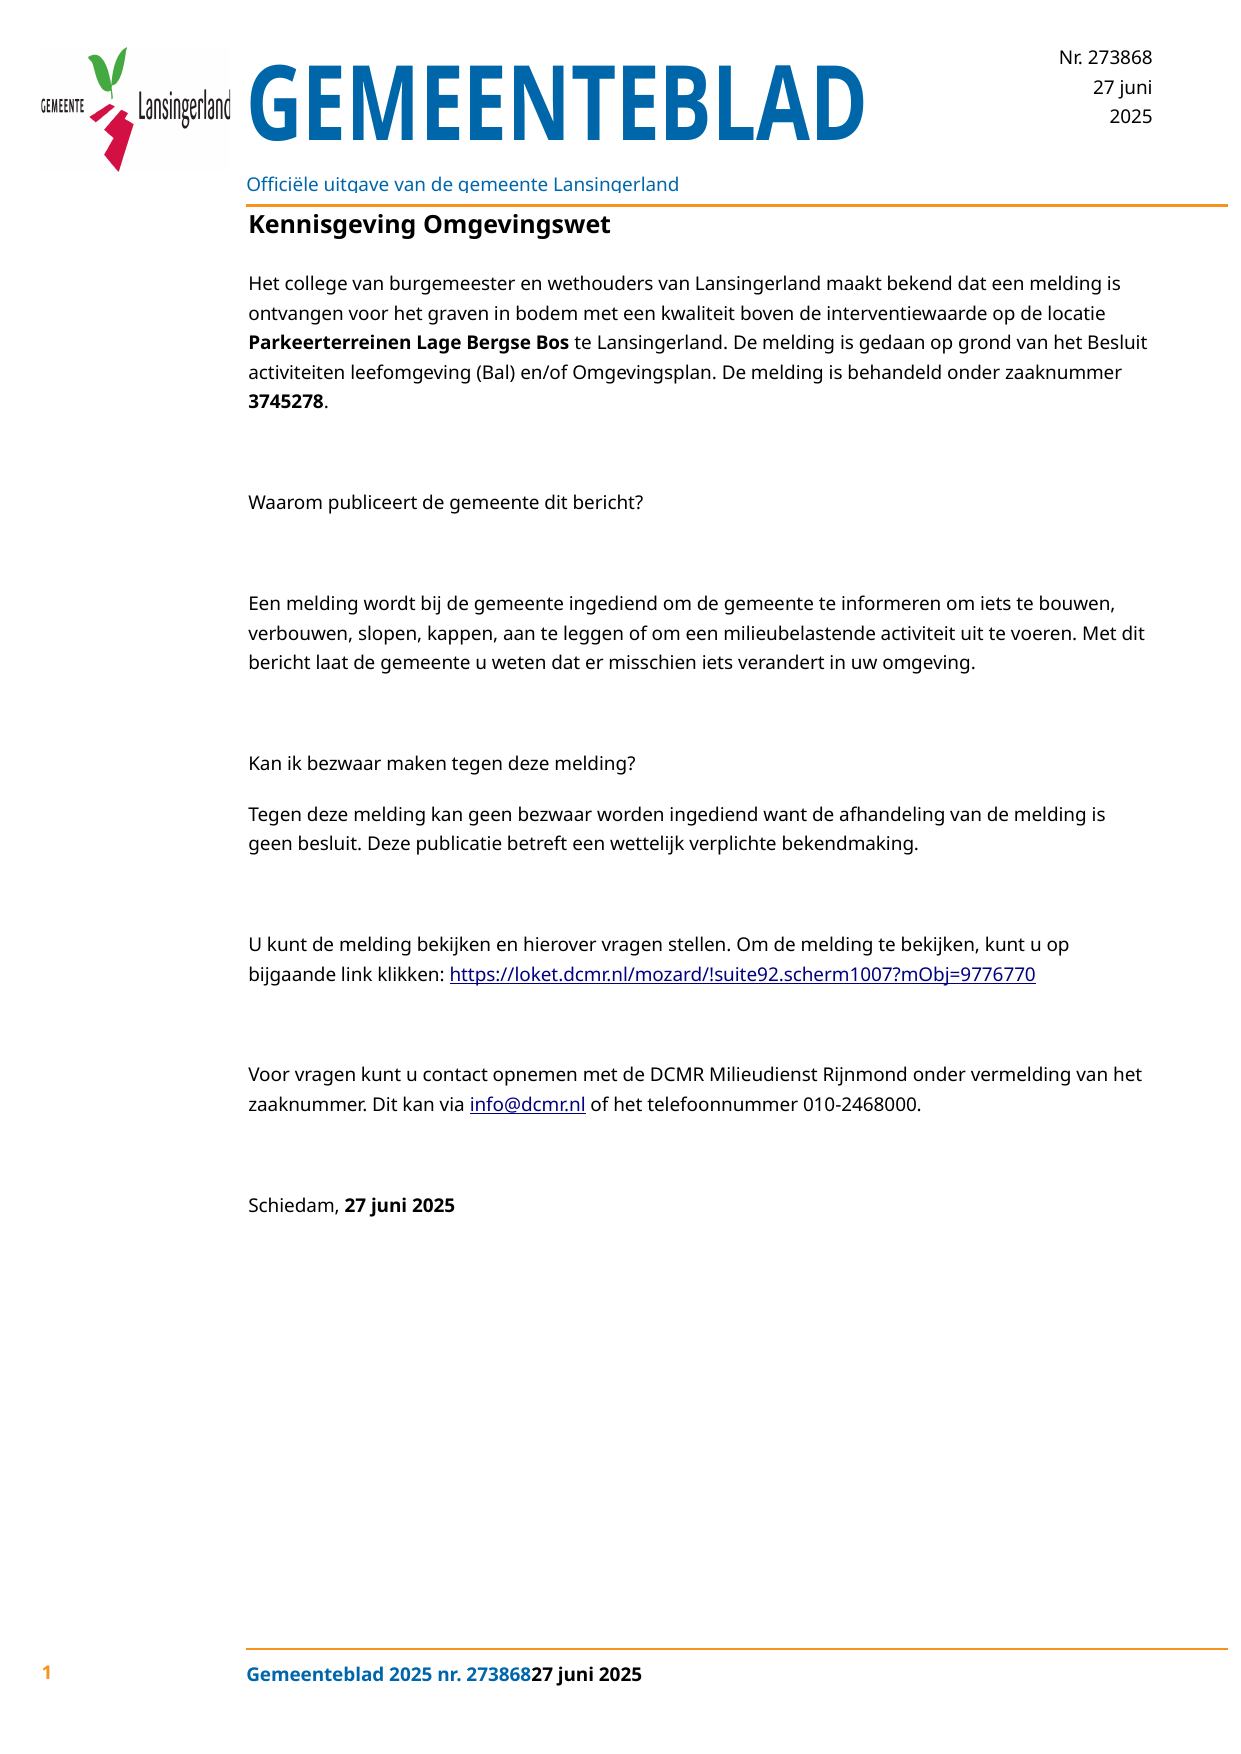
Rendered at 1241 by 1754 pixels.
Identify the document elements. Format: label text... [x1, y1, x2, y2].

text Kennisgeving Omgevingswet [248, 207, 1152, 241]
text Het college van burgemeester en wethouders van Lansingerland maakt bekend dat een melding is ontvangen voor het graven in bodem met een kwaliteit boven de interventiewaarde op de locatie Parkeerterreinen Lage Bergse Bos te Lansingerland. De melding is gedaan op grond van het Besluit activiteiten leefomgeving (Bal) en/of Omgevingsplan. De melding is behandeld onder zaaknummer 3745278. [248, 270, 1152, 414]
text Een melding wordt bij de gemeente ingediend om de gemeente te informeren om iets te bouwen, verbouwen, slopen, kappen, aan te leggen of om een milieubelastende activiteit uit te voeren. Met dit bericht laat de gemeente u weten dat er misschien iets verandert in uw omgeving. [248, 590, 1152, 675]
text Waarom publiceert de gemeente dit bericht? [248, 489, 1152, 515]
text U kunt de melding bekijken en hierover vragen stellen. Om de melding te bekijken, kunt u op bijgaande link klikken: https://loket.dcmr.nl/mozard/!suite92.scherm1007?mObj=9776770 [248, 931, 1152, 986]
picture [41, 47, 231, 172]
text Kan ik bezwaar maken tegen deze melding? [248, 750, 1152, 776]
text Tegen deze melding kan geen bezwaar worden ingediend want de afhandeling van de melding is geen besluit. Deze publicatie betreft een wettelijk verplichte bekendmaking. [248, 801, 1152, 856]
text Schiedam, 27 juni 2025 [248, 1192, 1152, 1218]
text Voor vragen kunt u contact opnemen met de DCMR Milieudienst Rijnmond onder vermelding van het zaaknummer. Dit kan via info@dcmr.nl of het telefoonnummer 010-2468000. [248, 1062, 1152, 1117]
